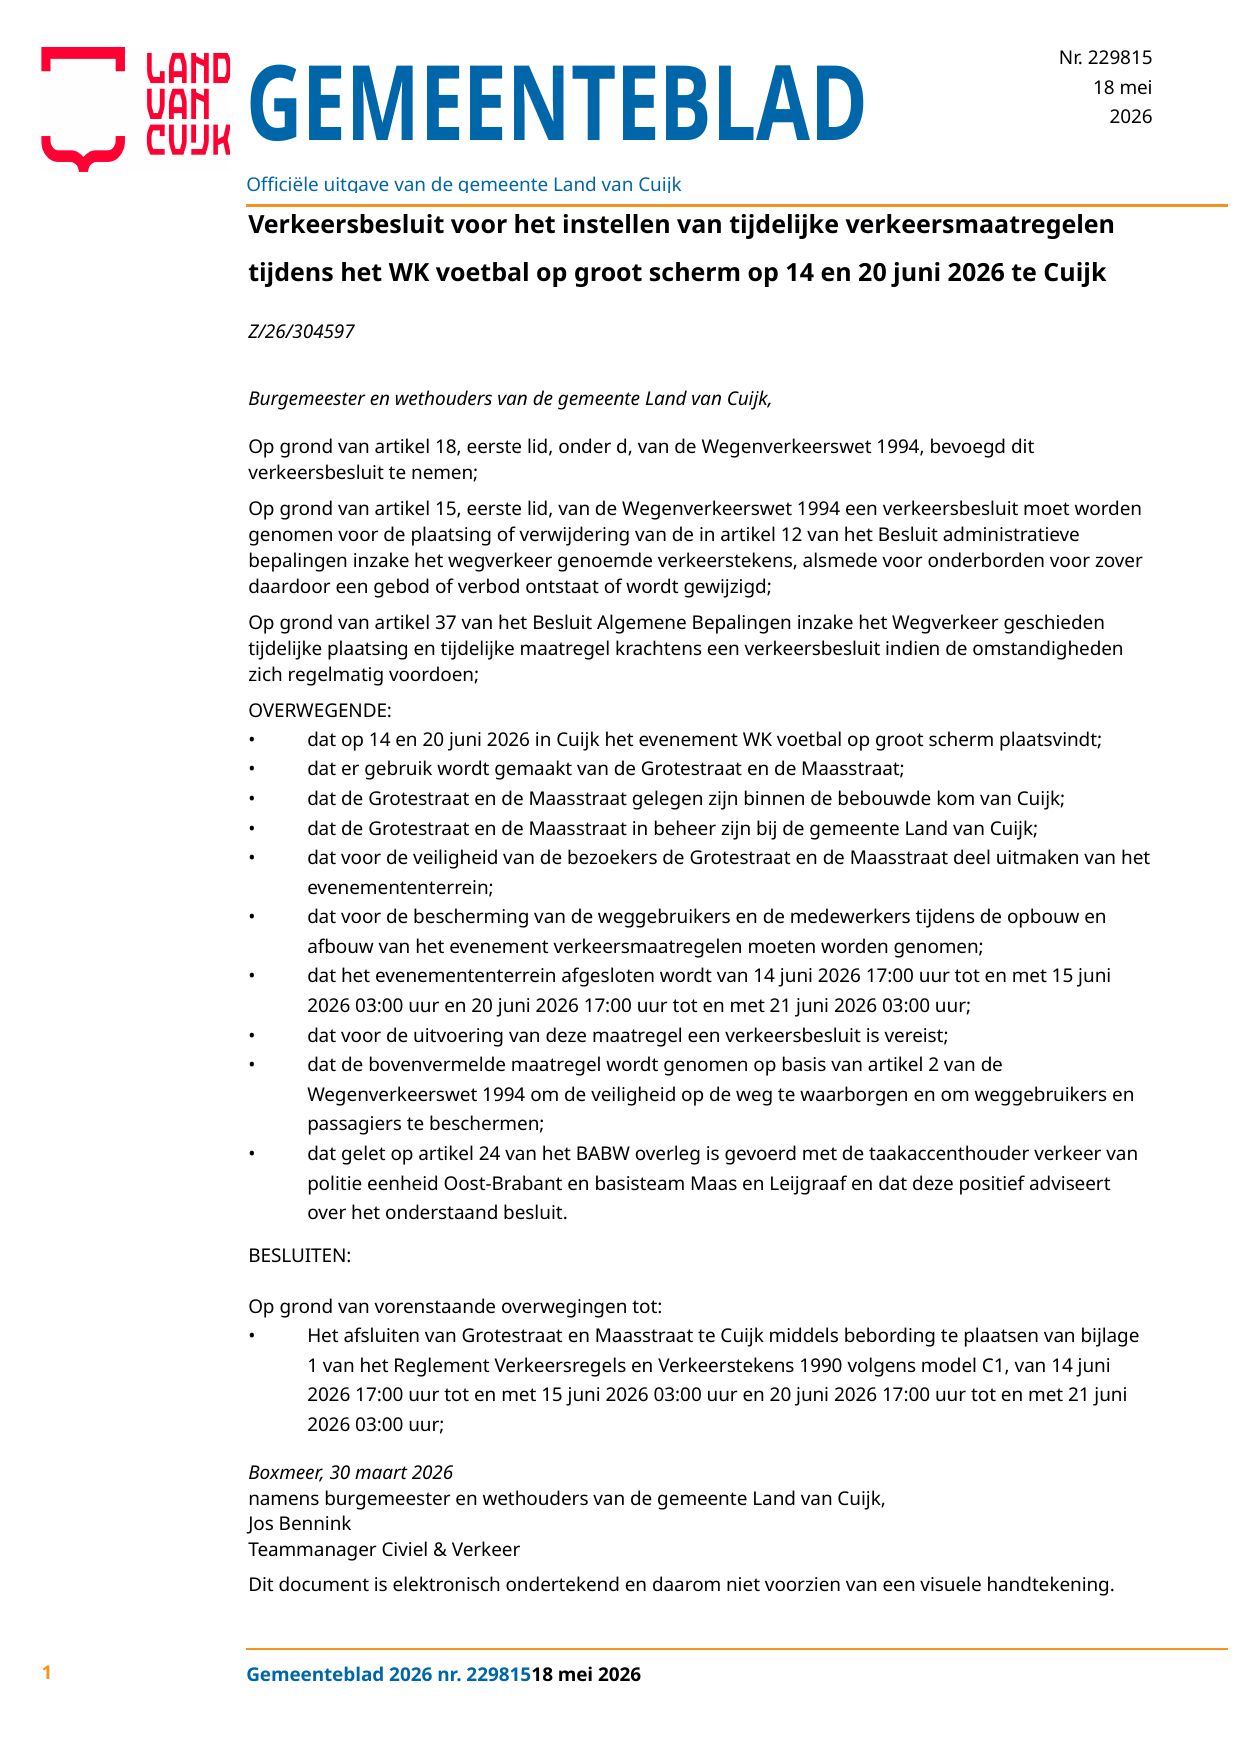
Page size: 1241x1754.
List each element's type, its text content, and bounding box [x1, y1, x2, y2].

text BESLUITEN: [248, 1242, 1152, 1268]
text Op grond van artikel 15, eerste lid, van de Wegenverkeerswet 1994 een verkeersbesluit moet worden genomen voor de plaatsing of verwijdering van de in artikel 12 van het Besluit administratieve bepalingen inzake het wegverkeer genoemde verkeerstekens, alsmede voor onderborden voor zover daardoor een gebod of verbod ontstaat of wordt gewijzigd; [248, 496, 1152, 598]
text Boxmeer, 30 maart 2026 [248, 1459, 1152, 1485]
picture [41, 47, 231, 172]
text Teammanager Civiel & Verkeer [248, 1536, 1152, 1562]
text Jos Bennink [248, 1511, 1152, 1536]
text Op grond van artikel 18, eerste lid, onder d, van de Wegenverkeerswet 1994, bevoegd dit verkeersbesluit te nemen; [248, 433, 1152, 485]
list dat op 14 en 20 juni 2026 in Cuijk het evenement WK voetbal op groot scherm plaatsvindt; [248, 726, 1152, 752]
list dat het evenemententerrein afgesloten wordt van 14 juni 2026 17:00 uur tot en met 15 juni 2026 03:00 uur en 20 juni 2026 17:00 uur tot en met 21 juni 2026 03:00 uur; [248, 963, 1152, 1018]
text OVERWEGENDE: [248, 698, 1152, 723]
list dat de Grotestraat en de Maasstraat in beheer zijn bij de gemeente Land van Cuijk; [248, 815, 1152, 840]
list Het afsluiten van Grotestraat en Maasstraat te Cuijk middels bebording te plaatsen van bijlage 1 van het Reglement Verkeersregels en Verkeerstekens 1990 volgens model C1, van 14 juni 2026 17:00 uur tot en met 15 juni 2026 03:00 uur en 20 juni 2026 17:00 uur tot en met 21 juni 2026 03:00 uur; [248, 1322, 1152, 1437]
text Z/26/304597 [248, 318, 1152, 344]
list dat de Grotestraat en de Maasstraat gelegen zijn binnen de bebouwde kom van Cuijk; [248, 785, 1152, 811]
text Op grond van vorenstaande overwegingen tot: [248, 1293, 1152, 1319]
text namens burgemeester en wethouders van de gemeente Land van Cuijk, [248, 1485, 1152, 1511]
list dat voor de uitvoering van deze maatregel een verkeersbesluit is vereist; [248, 1022, 1152, 1047]
list dat voor de veiligheid van de bezoekers de Grotestraat en de Maasstraat deel uitmaken van het evenemententerrein; [248, 844, 1152, 899]
list dat er gebruik wordt gemaakt van de Grotestraat en de Maasstraat; [248, 756, 1152, 781]
list dat voor de bescherming van de weggebruikers en de medewerkers tijdens de opbouw en afbouw van het evenement verkeersmaatregelen moeten worden genomen; [248, 903, 1152, 959]
text Op grond van artikel 37 van het Besluit Algemene Bepalingen inzake het Wegverkeer geschieden tijdelijke plaatsing en tijdelijke maatregel krachtens een verkeersbesluit indien de omstandigheden zich regelmatig voordoen; [248, 609, 1152, 687]
text Burgemeester en wethouders van de gemeente Land van Cuijk, [248, 386, 1152, 411]
list dat gelet op artikel 24 van het BABW overleg is gevoerd met de taakaccenthouder verkeer van politie eenheid Oost-Brabant en basisteam Maas en Leijgraaf en dat deze positief adviseert over het onderstaand besluit. [248, 1140, 1152, 1225]
text Dit document is elektronisch ondertekend en daarom niet voorzien van een visuele handtekening. [248, 1576, 1152, 1595]
list dat de bovenvermelde maatregel wordt genomen op basis van artikel 2 van de Wegenverkeerswet 1994 om de veiligheid op de weg te waarborgen en om weggebruikers en passagiers te beschermen; [248, 1051, 1152, 1136]
text Verkeersbesluit voor het instellen van tijdelijke verkeersmaatregelen tijdens het WK voetbal op groot scherm op 14 en 20 juni 2026 te Cuijk [248, 207, 1152, 288]
